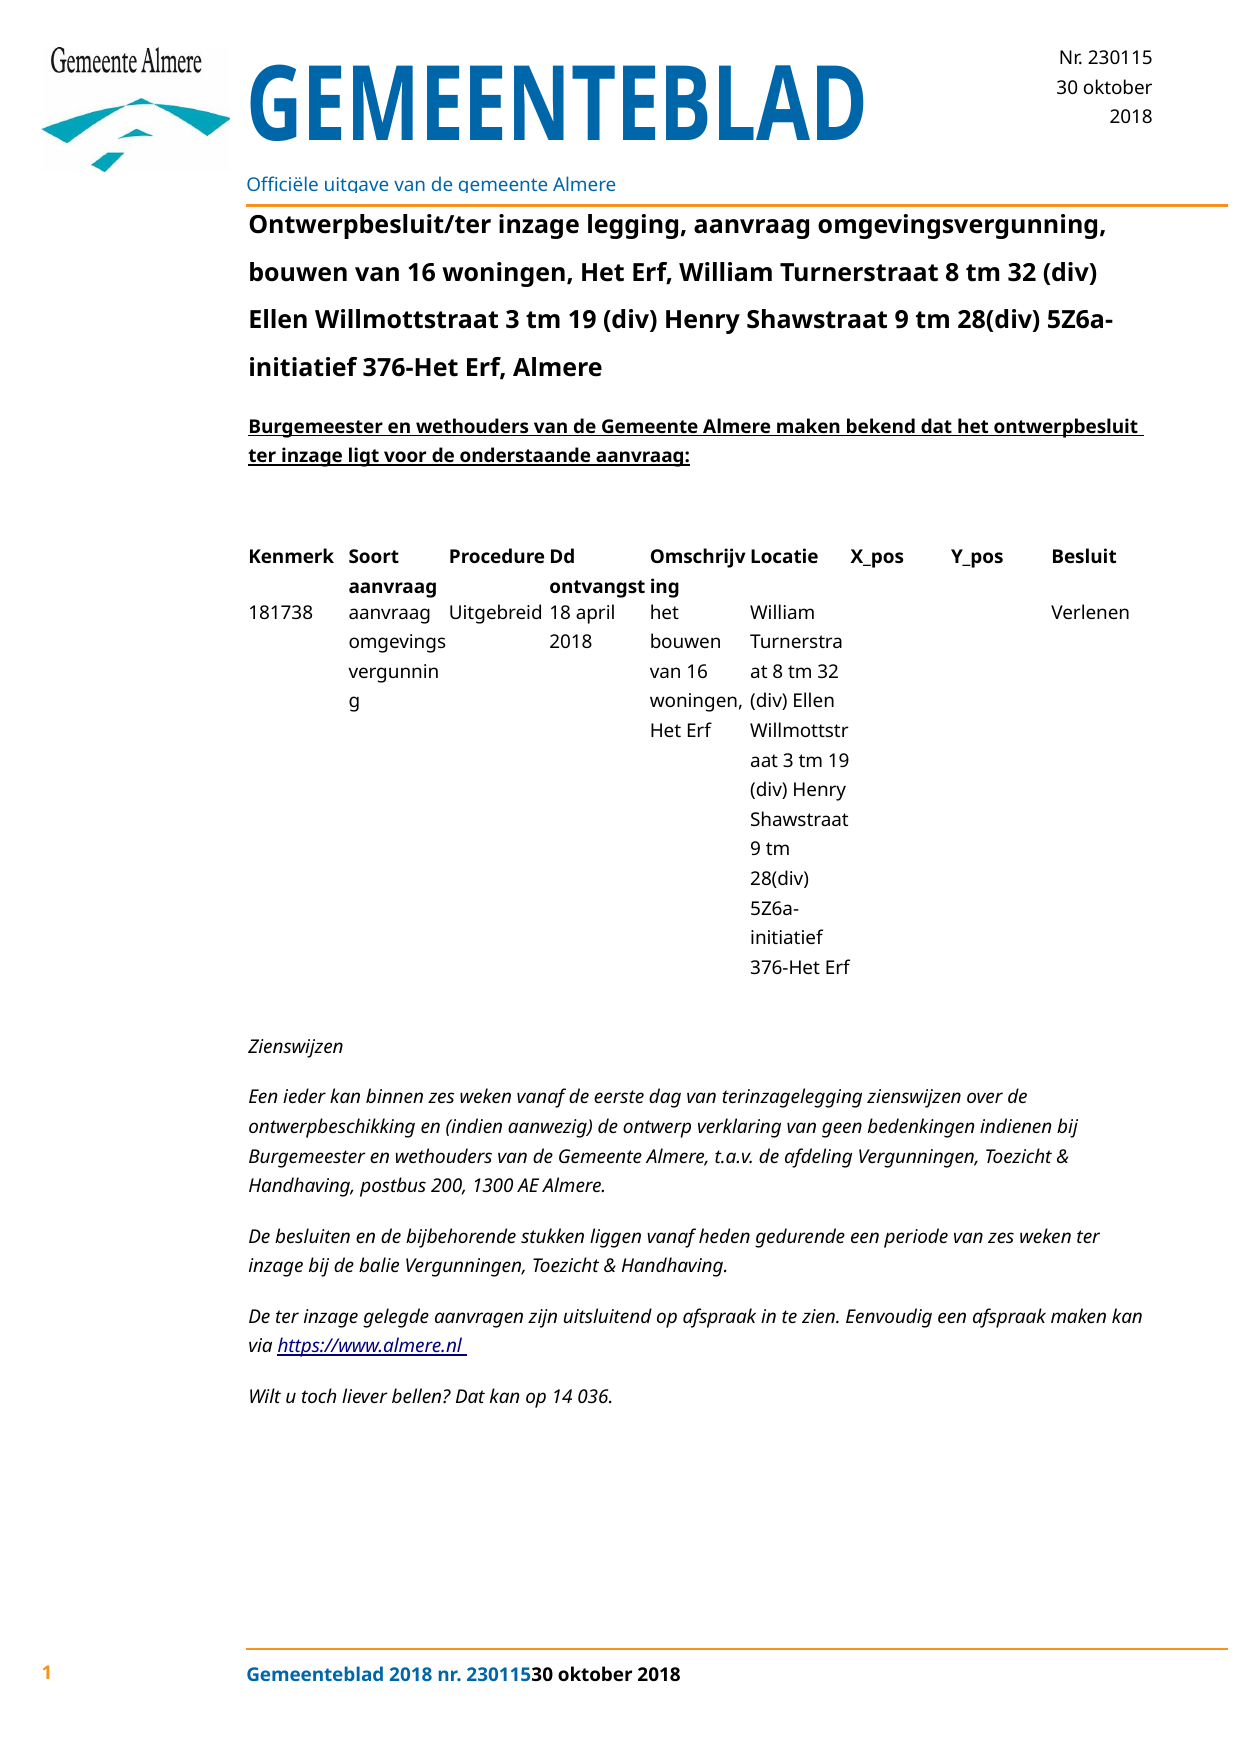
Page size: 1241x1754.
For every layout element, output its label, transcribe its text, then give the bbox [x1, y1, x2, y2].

text Zienswijzen [248, 1033, 1152, 1059]
table_cell Uitgebreid [449, 599, 549, 980]
table_header Besluit [1051, 544, 1152, 599]
table_cell Verlenen [1051, 599, 1152, 980]
table_header Y_pos [951, 544, 1051, 599]
text Wilt u toch liever bellen? Dat kan op 14 036. [248, 1383, 1152, 1409]
table_header Omschrijving [650, 544, 750, 599]
table_cell 181738 [248, 599, 348, 980]
table_cell aanvraag omgevingsvergunning [348, 599, 449, 980]
table_header Dd ontvangst [549, 544, 649, 599]
table_cell [951, 599, 1051, 980]
table_header Procedure [449, 544, 549, 599]
text Burgemeester en wethouders van de Gemeente Almere maken bekend dat het ontwerpbesluit ter inzage ligt voor de onderstaande aanvraag: [248, 413, 1152, 468]
table_header Kenmerk [248, 544, 348, 599]
table_cell 18 april 2018 [549, 599, 649, 980]
picture [41, 47, 231, 172]
text Een ieder kan binnen zes weken vanaf de eerste dag van terinzagelegging zienswijzen over de ontwerpbeschikking en (indien aanwezig) de ontwerp verklaring van geen bedenkingen indienen bij Burgemeester en wethouders van de Gemeente Almere, t.a.v. de afdeling Vergunningen, Toezicht & Handhaving, postbus 200, 1300 AE Almere. [248, 1084, 1152, 1198]
table_header Soort aanvraag [348, 544, 449, 599]
table_cell [850, 599, 951, 980]
table_header Locatie [750, 544, 850, 599]
table_cell het bouwen van 16 woningen, Het Erf [650, 599, 750, 980]
text Ontwerpbesluit/ter inzage legging, aanvraag omgevingsvergunning, bouwen van 16 woningen, Het Erf, William Turnerstraat 8 tm 32 (div) Ellen Willmottstraat 3 tm 19 (div) Henry Shawstraat 9 tm 28(div) 5Z6a-initiatief 376-Het Erf, Almere [248, 207, 1152, 384]
text De besluiten en de bijbehorende stukken liggen vanaf heden gedurende een periode van zes weken ter inzage bij de balie Vergunningen, Toezicht & Handhaving. [248, 1223, 1152, 1278]
text De ter inzage gelegde aanvragen zijn uitsluitend op afspraak in te zien. Eenvoudig een afspraak maken kan via https://www.almere.nl [248, 1303, 1152, 1358]
table_cell William Turnerstraat 8 tm 32 (div) Ellen Willmottstraat 3 tm 19 (div) Henry Shawstraat 9 tm 28(div) 5Z6a-initiatief 376-Het Erf [750, 599, 850, 980]
table_header X_pos [850, 544, 951, 599]
